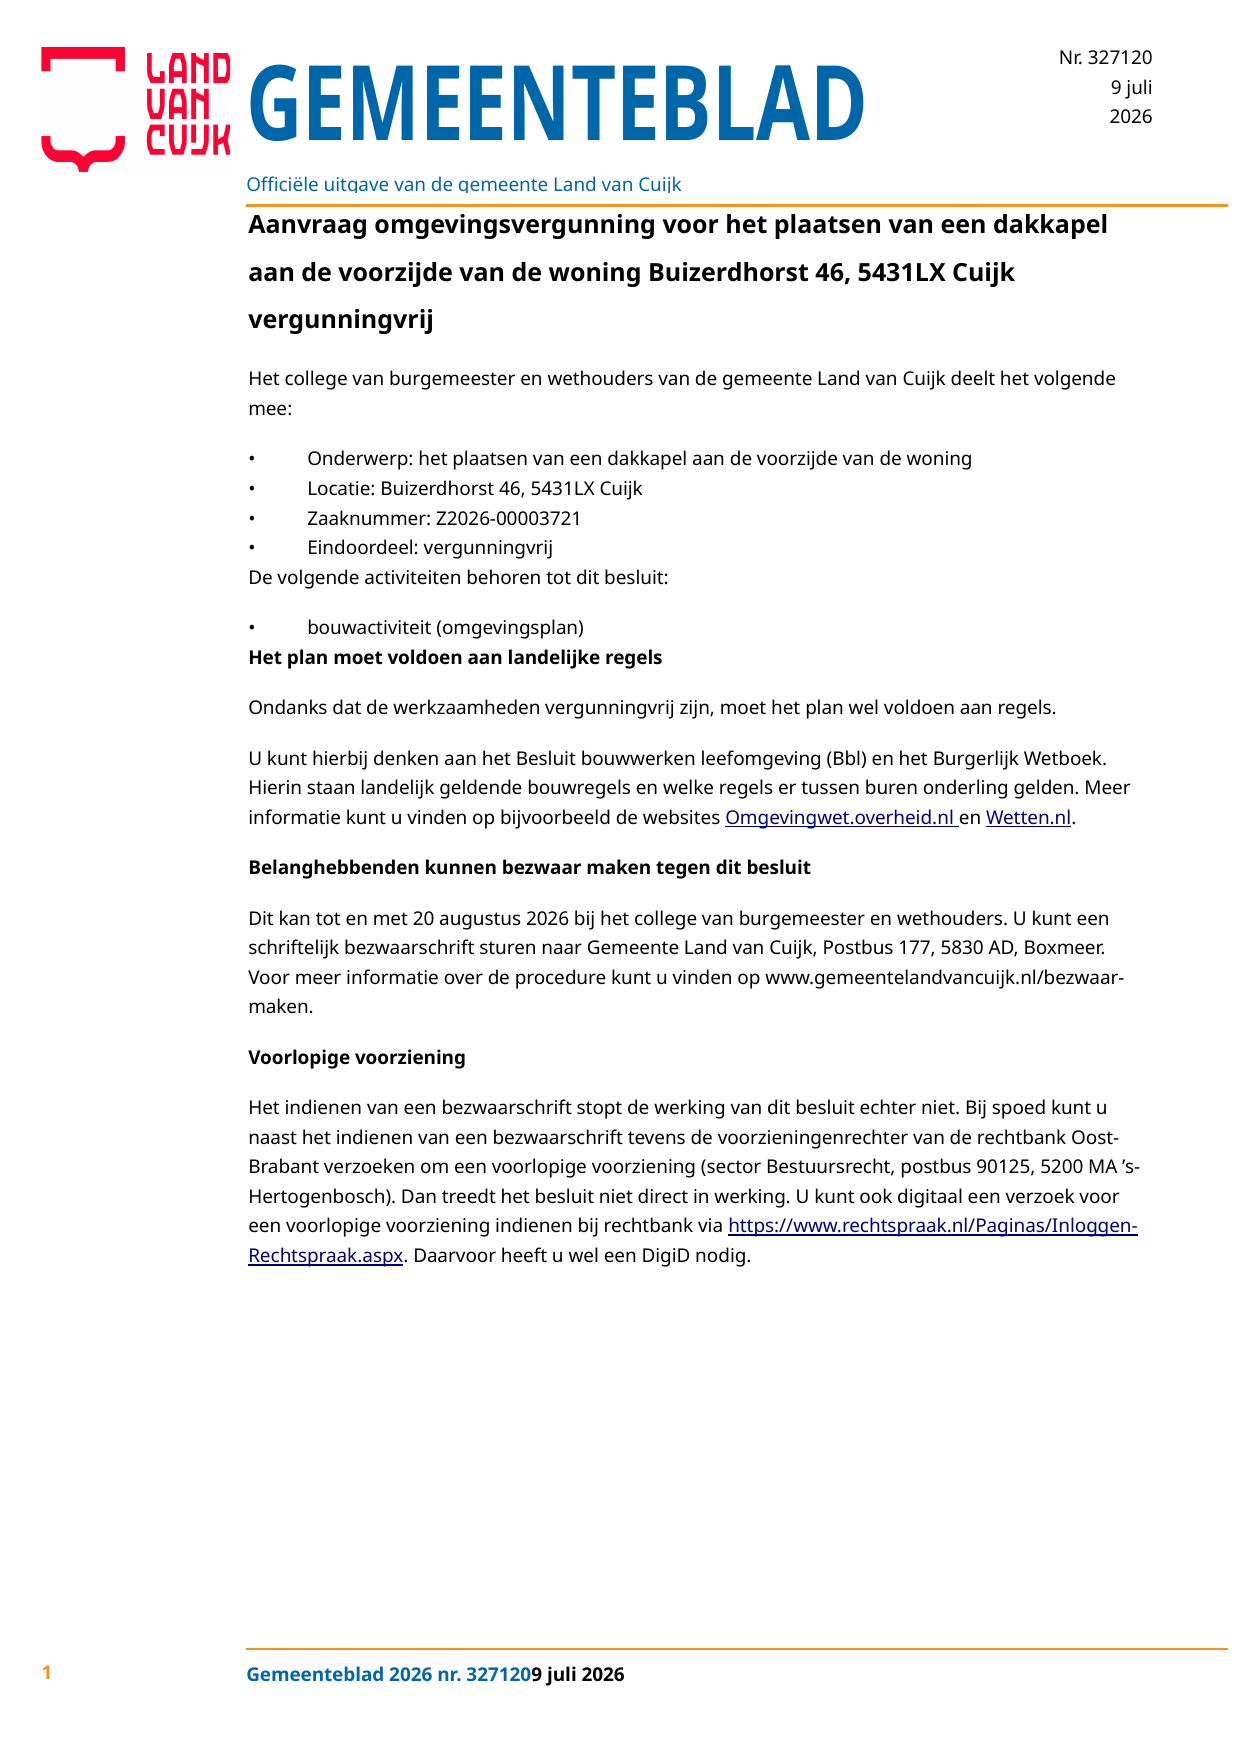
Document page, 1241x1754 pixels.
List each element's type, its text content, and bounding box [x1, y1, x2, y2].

text Ondanks dat de werkzaamheden vergunningvrij zijn, moet het plan wel voldoen aan regels. [248, 694, 1152, 720]
text Aanvraag omgevingsvergunning voor het plaatsen van een dakkapel aan de voorzijde van de woning Buizerdhorst 46, 5431LX Cuijk vergunningvrij [248, 207, 1152, 336]
list bouwactiviteit (omgevingsplan) [248, 614, 1152, 640]
text De volgende activiteiten behoren tot dit besluit: [248, 564, 1152, 589]
list Onderwerp: het plaatsen van een dakkapel aan de voorzijde van de woning [248, 446, 1152, 471]
list Zaaknummer: Z2026-00003721 [248, 505, 1152, 530]
text Belanghebbenden kunnen bezwaar maken tegen dit besluit [248, 854, 1152, 880]
text Het college van burgemeester en wethouders van de gemeente Land van Cuijk deelt het volgende mee: [248, 366, 1152, 421]
text U kunt hierbij denken aan het Besluit bouwwerken leefomgeving (Bbl) en het Burgerlijk Wetboek. Hierin staan landelijk geldende bouwregels en welke regels er tussen buren onderling gelden. Meer informatie kunt u vinden op bijvoorbeeld de websites Omgevingwet.overheid.nl en Wetten.nl. [248, 745, 1152, 829]
text Het indienen van een bezwaarschrift stopt de werking van dit besluit echter niet. Bij spoed kunt u naast het indienen van een bezwaarschrift tevens de voorzieningenrechter van de rechtbank Oost-Brabant verzoeken om een voorlopige voorziening (sector Bestuursrecht, postbus 90125, 5200 MA ’s-Hertogenbosch). Dan treedt het besluit niet direct in werking. U kunt ook digitaal een verzoek voor een voorlopige voorziening indienen bij rechtbank via https://www.rechtspraak.nl/Paginas/Inloggen-Rechtspraak.aspx. Daarvoor heeft u wel een DigiD nodig. [248, 1094, 1152, 1268]
text Het plan moet voldoen aan landelijke regels [248, 644, 1152, 669]
text Dit kan tot en met 20 augustus 2026 bij het college van burgemeester en wethouders. U kunt een schriftelijk bezwaarschrift sturen naar Gemeente Land van Cuijk, Postbus 177, 5830 AD, Boxmeer. Voor meer informatie over de procedure kunt u vinden op www.gemeentelandvancuijk.nl/bezwaar-maken. [248, 905, 1152, 1019]
picture [41, 47, 231, 172]
list Eindoordeel: vergunningvrij [248, 534, 1152, 560]
list Locatie: Buizerdhorst 46, 5431LX Cuijk [248, 475, 1152, 501]
text Voorlopige voorziening [248, 1044, 1152, 1069]
